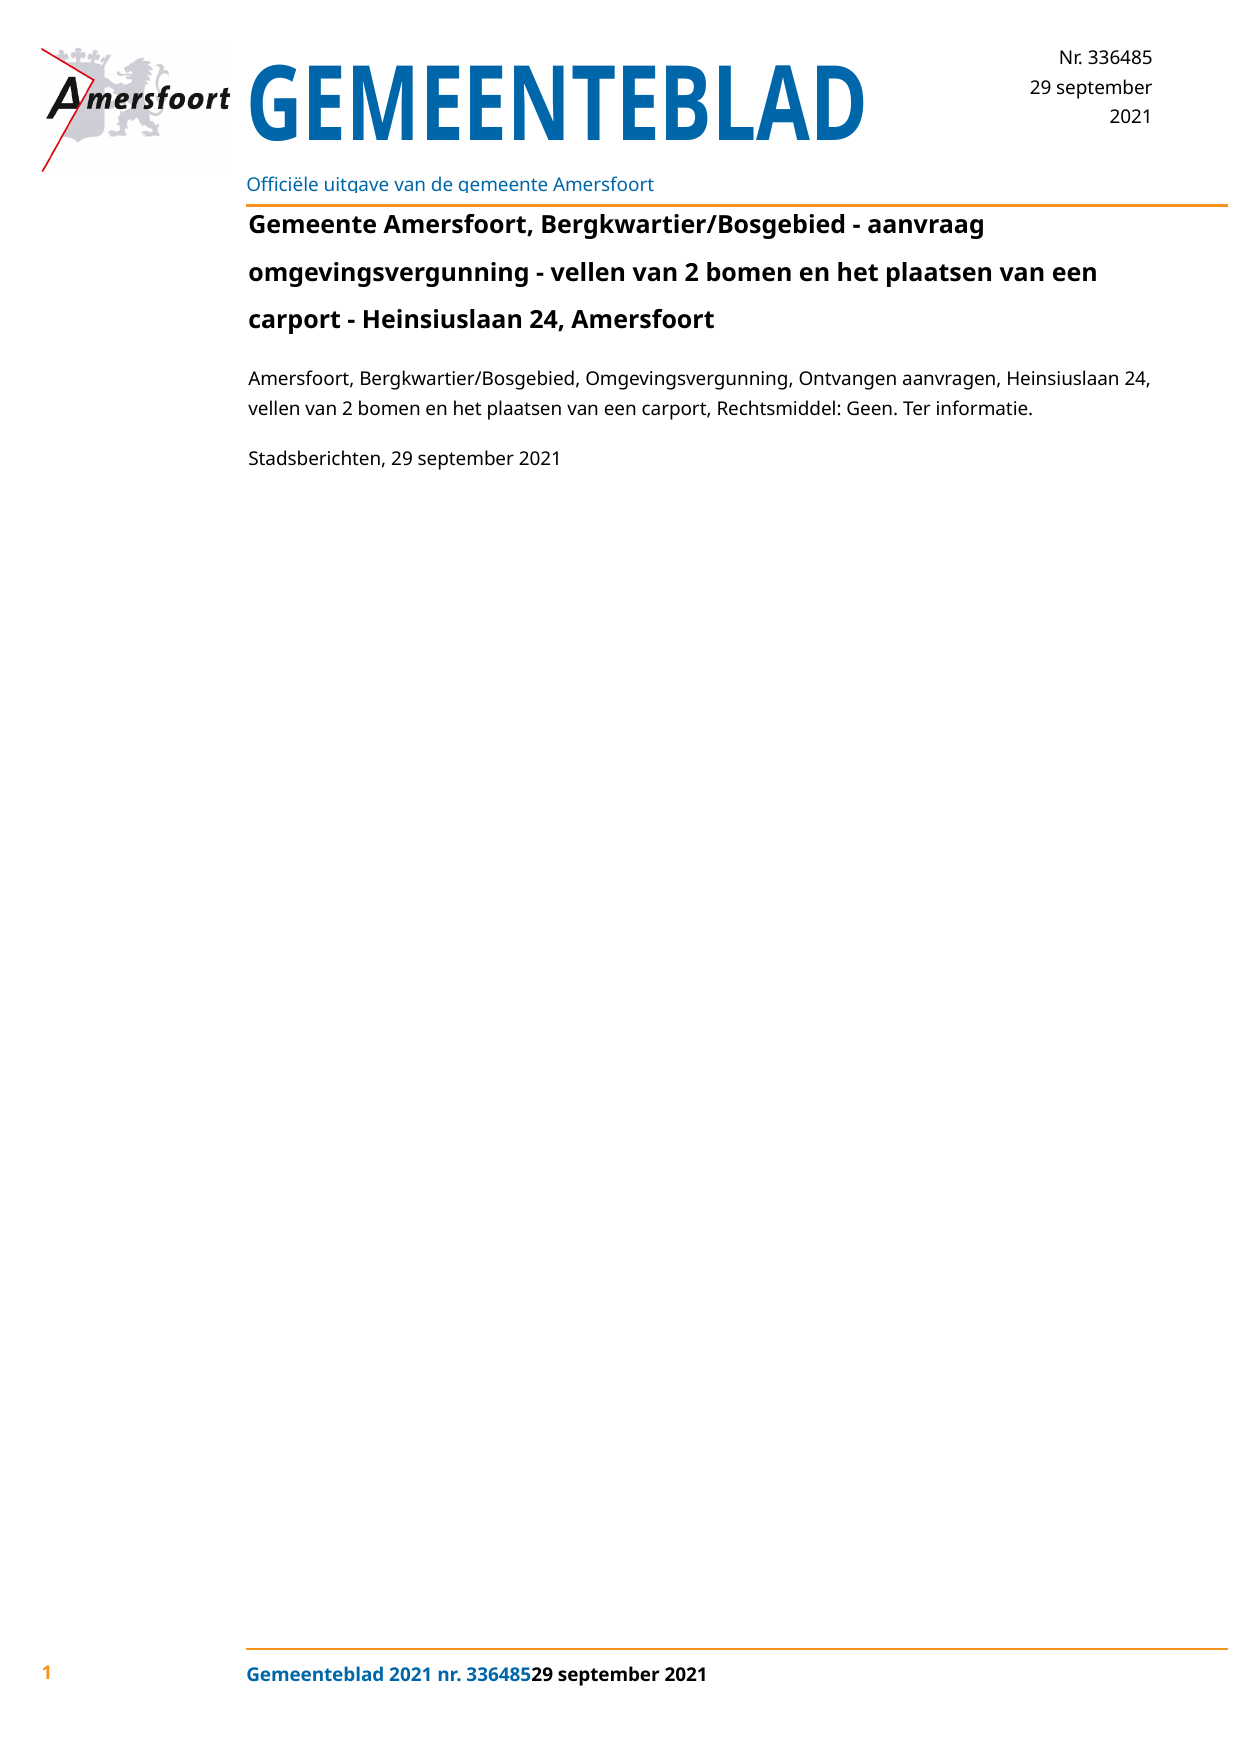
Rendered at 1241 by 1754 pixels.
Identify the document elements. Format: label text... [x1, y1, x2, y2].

picture [41, 47, 231, 172]
text Stadsberichten, 29 september 2021 [248, 446, 1152, 471]
text Amersfoort, Bergkwartier/Bosgebied, Omgevingsvergunning, Ontvangen aanvragen, Heinsiuslaan 24, vellen van 2 bomen en het plaatsen van een carport, Rechtsmiddel: Geen. Ter informatie. [248, 366, 1152, 421]
text Gemeente Amersfoort, Bergkwartier/Bosgebied - aanvraag omgevingsvergunning - vellen van 2 bomen en het plaatsen van een carport - Heinsiuslaan 24, Amersfoort [248, 207, 1152, 336]
